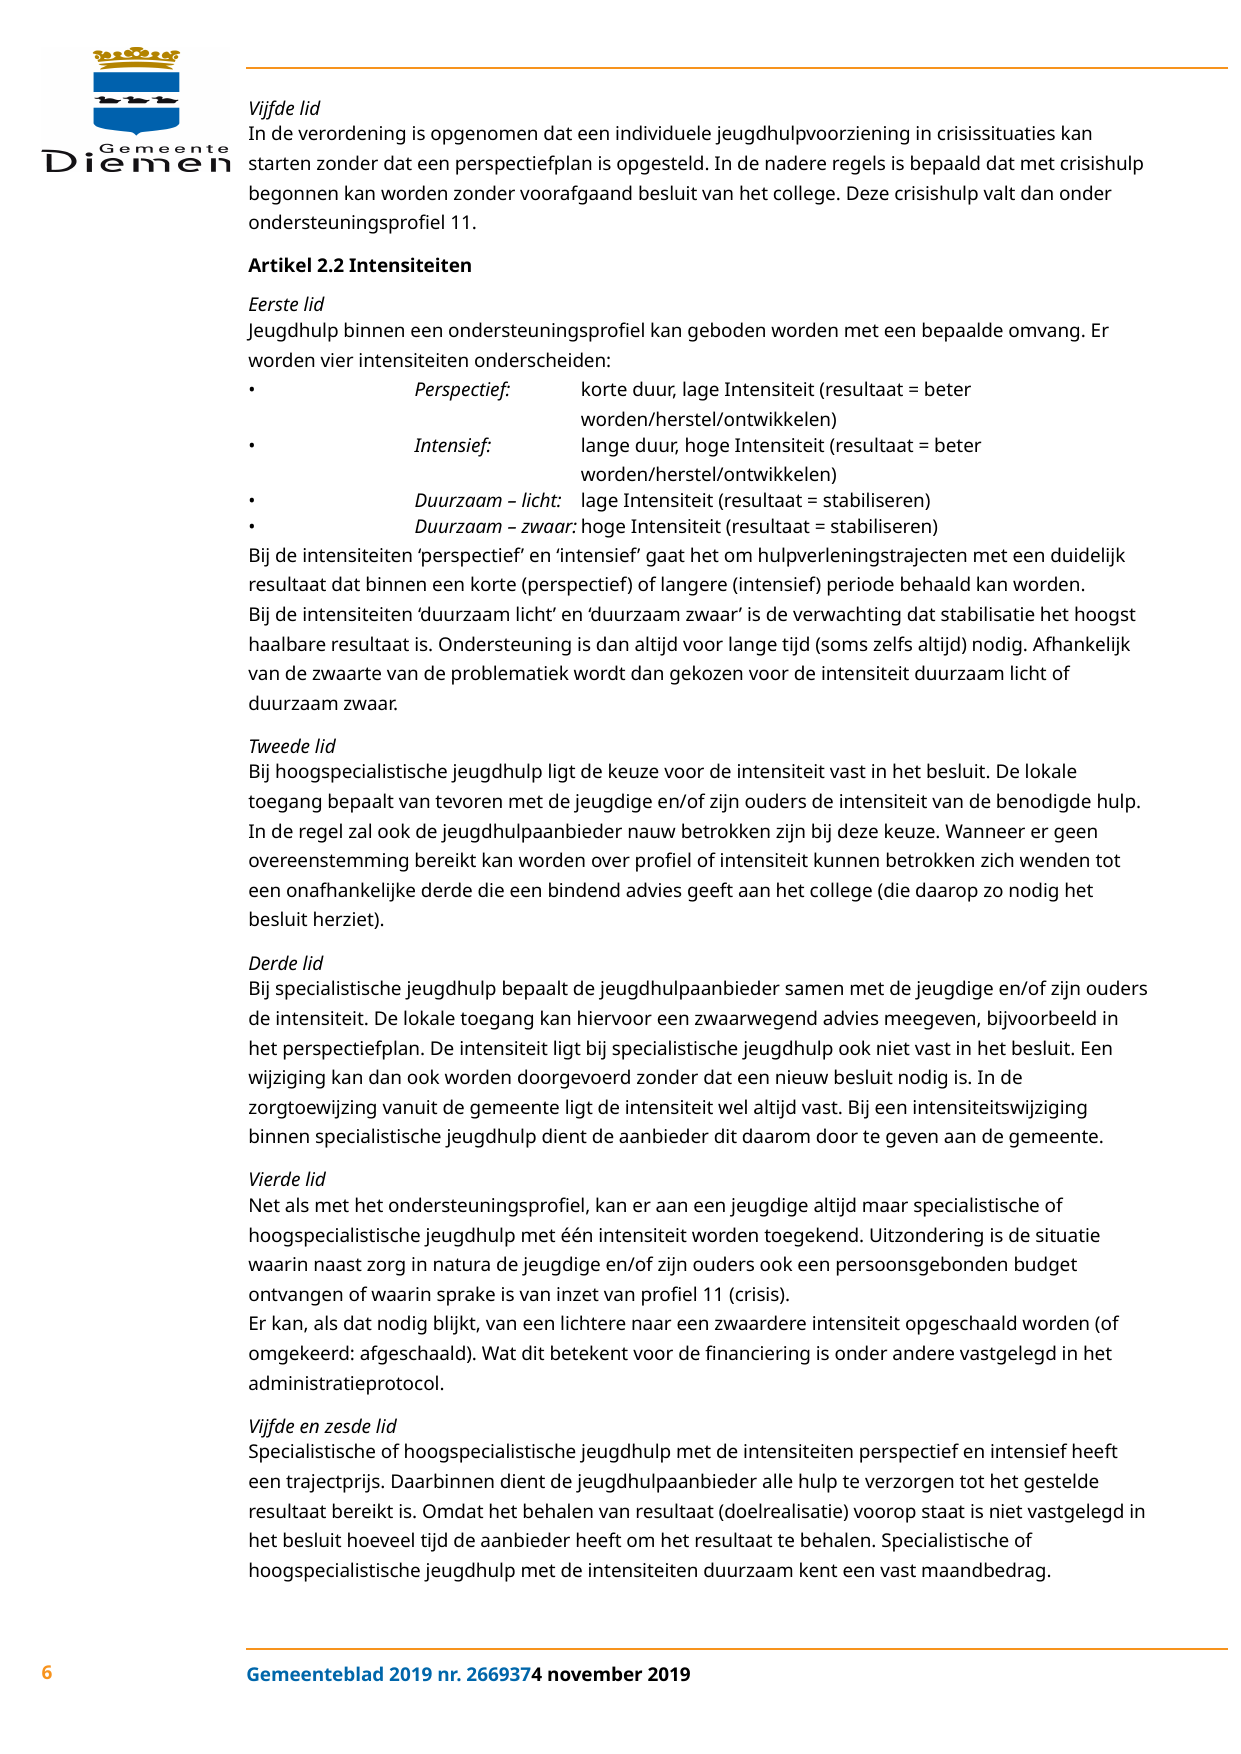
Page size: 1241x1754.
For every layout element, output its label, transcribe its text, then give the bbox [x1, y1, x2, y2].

text Vijfde lid [248, 95, 1152, 121]
text Vijfde en zesde lid [248, 1413, 1152, 1439]
table_cell Duurzaam – licht: [414, 487, 581, 513]
text Vierde lid [248, 1167, 1152, 1192]
text Bij de intensiteiten ‘duurzaam licht’ en ‘duurzaam zwaar’ is de verwachting dat stabilisatie het hoogst haalbare resultaat is. Ondersteuning is dan altijd voor lange tijd (soms zelfs altijd) nodig. Afhankelijk van de zwaarte van de problematiek wordt dan gekozen voor de intensiteit duurzaam licht of duurzaam zwaar. [248, 601, 1152, 716]
text Eerste lid [248, 292, 1152, 317]
table_cell • [248, 513, 414, 539]
text Derde lid [248, 950, 1152, 976]
text Bij de intensiteiten ‘perspectief’ en ‘intensief’ gaat het om hulpverleningstrajecten met een duidelijk resultaat dat binnen een korte (perspectief) of langere (intensief) periode behaald kan worden. [248, 542, 1152, 597]
text Specialistische of hoogspecialistische jeugdhulp met de intensiteiten perspectief en intensief heeft een trajectprijs. Daarbinnen dient de jeugdhulpaanbieder alle hulp te verzorgen tot het gestelde resultaat bereikt is. Omdat het behalen van resultaat (doelrealisatie) voorop staat is niet vastgelegd in het besluit hoeveel tijd de aanbieder heeft om het resultaat te behalen. Specialistische of hoogspecialistische jeugdhulp met de intensiteiten duurzaam kent een vast maandbedrag. [248, 1439, 1152, 1583]
table_cell • [248, 432, 414, 487]
table_cell hoge Intensiteit (resultaat = stabiliseren) [581, 513, 1152, 539]
text In de verordening is opgenomen dat een individuele jeugdhulpvoorziening in crisissituaties kan starten zonder dat een perspectiefplan is opgesteld. In de nadere regels is bepaald dat met crisishulp begonnen kan worden zonder voorafgaand besluit van het college. Deze crisishulp valt dan onder ondersteuningsprofiel 11. [248, 121, 1152, 235]
text Jeugdhulp binnen een ondersteuningsprofiel kan geboden worden met een bepaalde omvang. Er worden vier intensiteiten onderscheiden: [248, 317, 1152, 373]
table_cell lage Intensiteit (resultaat = stabiliseren) [581, 487, 1152, 513]
table_header Perspectief: [414, 377, 581, 432]
text Bij specialistische jeugdhulp bepaalt de jeugdhulpaanbieder samen met de jeugdige en/of zijn ouders de intensiteit. De lokale toegang kan hiervoor een zwaarwegend advies meegeven, bijvoorbeeld in het perspectiefplan. De intensiteit ligt bij specialistische jeugdhulp ook niet vast in het besluit. Een wijziging kan dan ook worden doorgevoerd zonder dat een nieuw besluit nodig is. In de zorgtoewijzing vanuit de gemeente ligt de intensiteit wel altijd vast. Bij een intensiteitswijziging binnen specialistische jeugdhulp dient de aanbieder dit daarom door te geven aan de gemeente. [248, 976, 1152, 1149]
text Bij hoogspecialistische jeugdhulp ligt de keuze voor de intensiteit vast in het besluit. De lokale toegang bepaalt van tevoren met de jeugdige en/of zijn ouders de intensiteit van de benodigde hulp. In de regel zal ook de jeugdhulpaanbieder nauw betrokken zijn bij deze keuze. Wanneer er geen overeenstemming bereikt kan worden over profiel of intensiteit kunnen betrokken zich wenden tot een onafhankelijke derde die een bindend advies geeft aan het college (die daarop zo nodig het besluit herziet). [248, 759, 1152, 932]
text Er kan, als dat nodig blijkt, van een lichtere naar een zwaardere intensiteit opgeschaald worden (of omgekeerd: afgeschaald). Wat dit betekent voor de financiering is onder andere vastgelegd in het administratieprotocol. [248, 1311, 1152, 1396]
text Net als met het ondersteuningsprofiel, kan er aan een jeugdige altijd maar specialistische of hoogspecialistische jeugdhulp met één intensiteit worden toegekend. Uitzondering is de situatie waarin naast zorg in natura de jeugdige en/of zijn ouders ook een persoonsgebonden budget ontvangen of waarin sprake is van inzet van profiel 11 (crisis). [248, 1192, 1152, 1307]
table_header • [248, 377, 414, 432]
table_cell Intensief: [414, 432, 581, 487]
table_cell Duurzaam – zwaar: [414, 513, 581, 539]
text Artikel 2.2 Intensiteiten [248, 252, 1152, 278]
picture [41, 47, 231, 172]
table_cell • [248, 487, 414, 513]
table_cell lange duur, hoge Intensiteit (resultaat = beter worden/herstel/ontwikkelen) [581, 432, 1152, 487]
text Tweede lid [248, 733, 1152, 759]
table_header korte duur, lage Intensiteit (resultaat = beter worden/herstel/ontwikkelen) [581, 377, 1152, 432]
